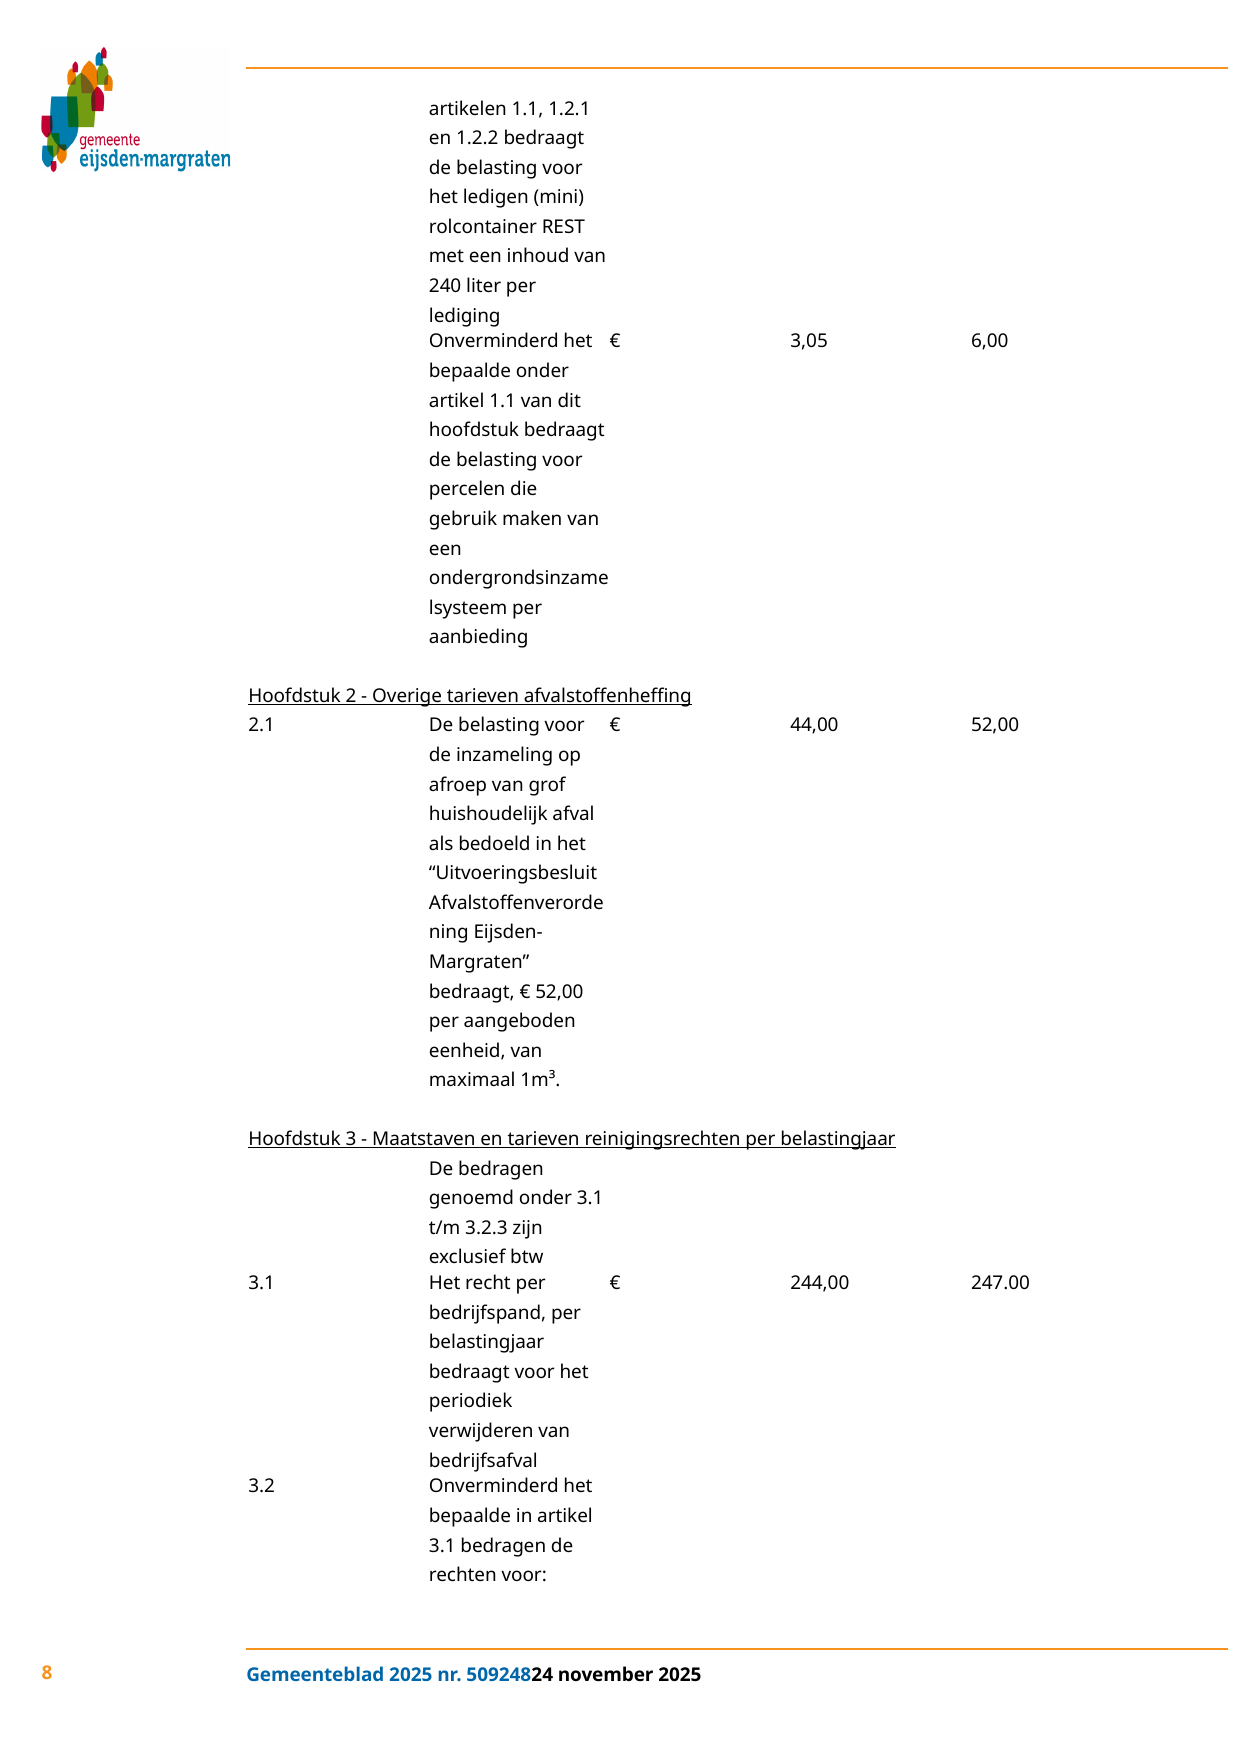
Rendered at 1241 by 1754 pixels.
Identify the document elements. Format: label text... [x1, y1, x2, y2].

table_cell [971, 1473, 1152, 1587]
table_cell 3.1 [248, 1269, 429, 1473]
table_cell [248, 328, 429, 649]
table_cell 6,00 [971, 328, 1152, 649]
table_cell [609, 95, 790, 328]
table_header [609, 1155, 790, 1269]
table_cell 247.00 [971, 1269, 1152, 1473]
table_header [971, 1155, 1152, 1269]
text Hoofdstuk 3 - Maatstaven en tarieven reinigingsrechten per belastingjaar [248, 1125, 1152, 1151]
table_cell artikelen 1.1, 1.2.1 en 1.2.2 bedraagt de belasting voor het ledigen (mini) rolcontainer REST met een inhoud van 240 liter per lediging [429, 95, 609, 328]
table_header 44,00 [790, 712, 971, 1092]
table_header 52,00 [971, 712, 1152, 1092]
table_cell [248, 95, 429, 328]
table_cell 3.2 [248, 1473, 429, 1587]
picture [41, 47, 231, 172]
table_cell [971, 95, 1152, 328]
table_header [248, 1155, 429, 1269]
table_cell [609, 1473, 790, 1587]
table_cell 244,00 [790, 1269, 971, 1473]
table_header 2.1 [248, 712, 429, 1092]
table_cell € [609, 328, 790, 649]
table_cell Het recht per bedrijfspand, per belastingjaar bedraagt voor het periodiek verwijderen van bedrijfsafval [429, 1269, 609, 1473]
table_header De belasting voor de inzameling op afroep van grof huishoudelijk afval als bedoeld in het “Uitvoeringsbesluit Afvalstoffenverordening Eijsden-Margraten” bedraagt, € 52,00 per aangeboden eenheid, van maximaal 1m³. [429, 712, 609, 1092]
table_header € [609, 712, 790, 1092]
table_cell [790, 95, 971, 328]
table_cell [790, 1473, 971, 1587]
table_cell Onverminderd het bepaalde onder artikel 1.1 van dit hoofdstuk bedraagt de belasting voor percelen die gebruik maken van een ondergrondsinzamelsysteem per aanbieding [429, 328, 609, 649]
table_cell Onverminderd het bepaalde in artikel 3.1 bedragen de rechten voor: [429, 1473, 609, 1587]
table_cell € [609, 1269, 790, 1473]
table_header De bedragen genoemd onder 3.1 t/m 3.2.3 zijn exclusief btw [429, 1155, 609, 1269]
text Hoofdstuk 2 - Overige tarieven afvalstoffenheffing [248, 682, 1152, 708]
table_header [790, 1155, 971, 1269]
table_cell 3,05 [790, 328, 971, 649]
